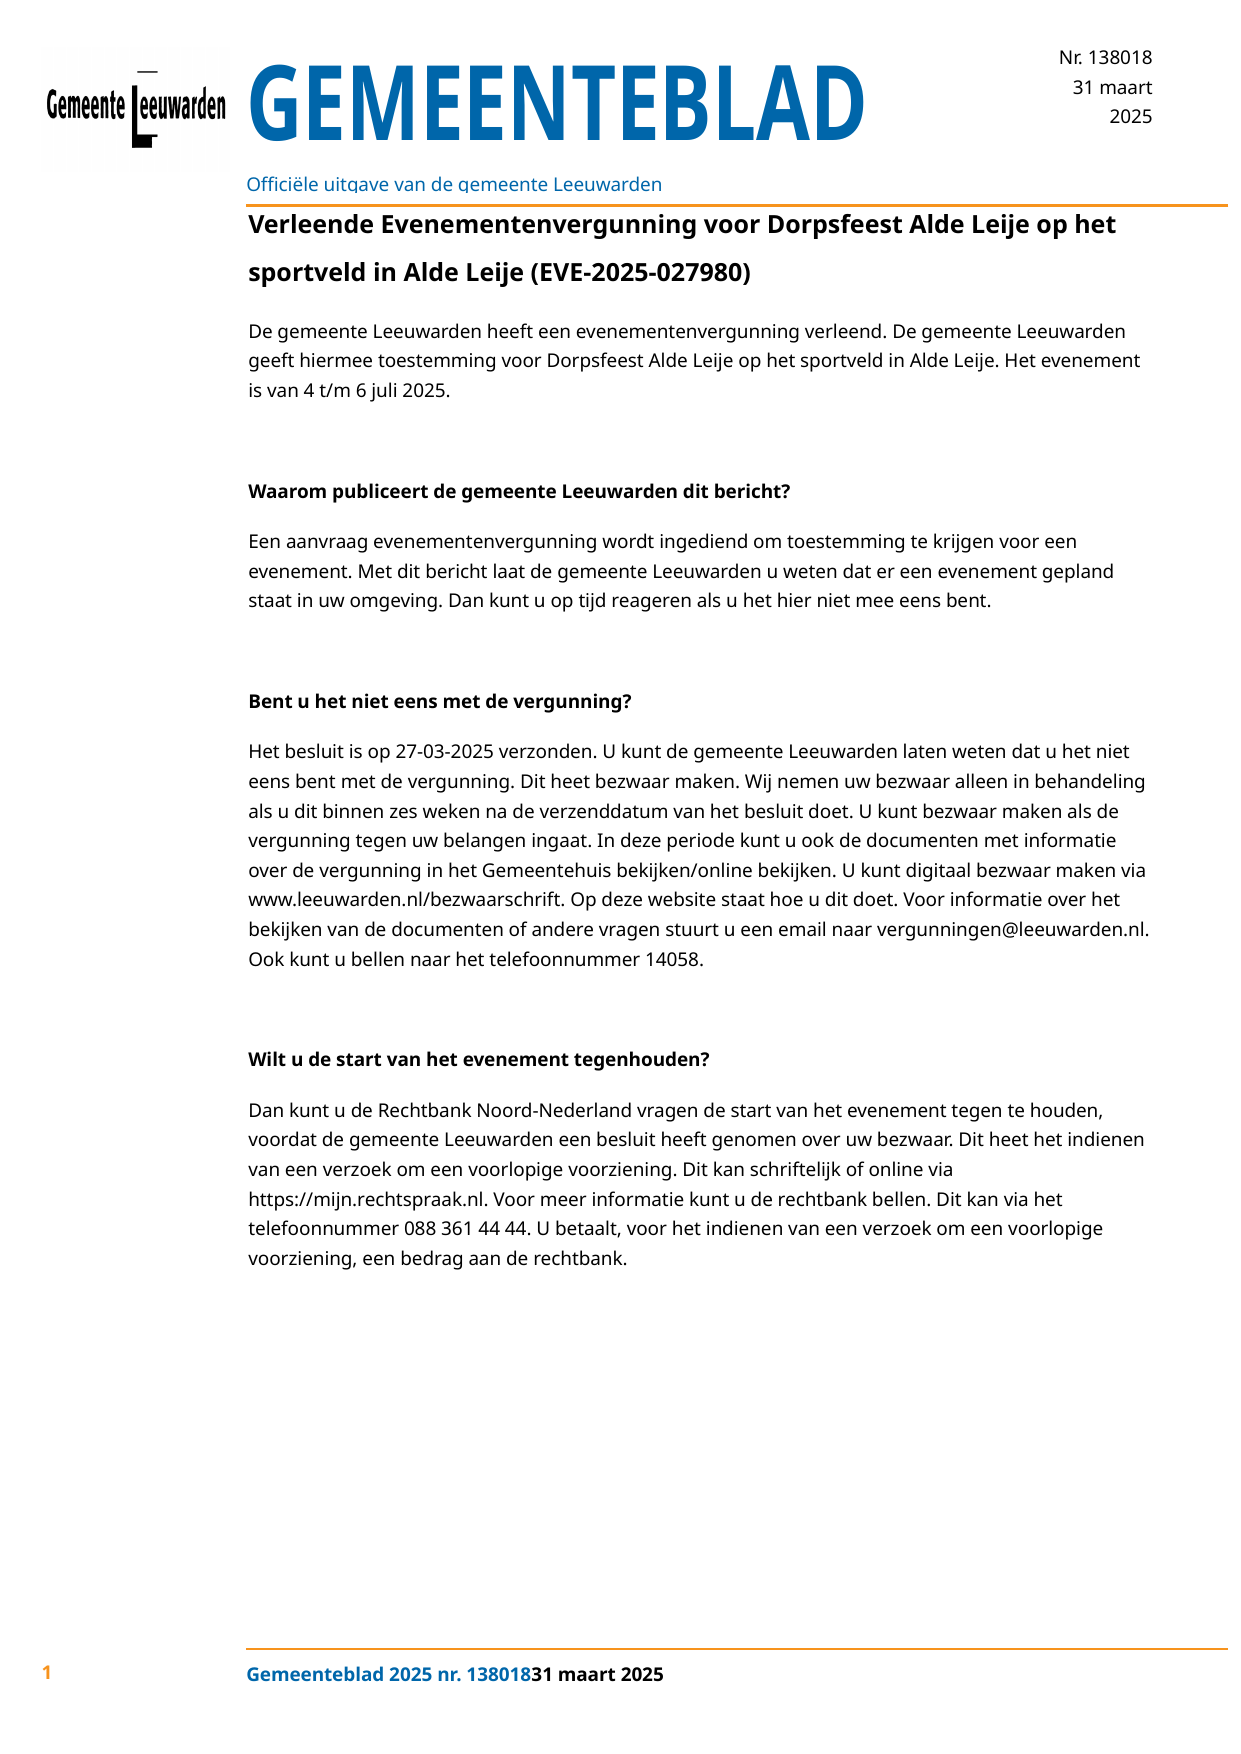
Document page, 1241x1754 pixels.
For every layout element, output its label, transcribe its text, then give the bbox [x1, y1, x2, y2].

text Dan kunt u de Rechtbank Noord-Nederland vragen de start van het evenement tegen te houden, voordat de gemeente Leeuwarden een besluit heeft genomen over uw bezwaar. Dit heet het indienen van een verzoek om een voorlopige voorziening. Dit kan schriftelijk of online via https://mijn.rechtspraak.nl. Voor meer informatie kunt u de rechtbank bellen. Dit kan via het telefoonnummer 088 361 44 44. U betaalt, voor het indienen van een verzoek om een voorlopige voorziening, een bedrag aan de rechtbank. [248, 1097, 1152, 1271]
text Bent u het niet eens met de vergunning? [248, 688, 1152, 714]
text Verleende Evenementenvergunning voor Dorpsfeest Alde Leije op het sportveld in Alde Leije (EVE-2025-027980) [248, 207, 1152, 288]
text Het besluit is op 27-03-2025 verzonden. U kunt de gemeente Leeuwarden laten weten dat u het niet eens bent met de vergunning. Dit heet bezwaar maken. Wij nemen uw bezwaar alleen in behandeling als u dit binnen zes weken na de verzenddatum van het besluit doet. U kunt bezwaar maken als de vergunning tegen uw belangen ingaat. In deze periode kunt u ook de documenten met informatie over de vergunning in het Gemeentehuis bekijken/online bekijken. U kunt digitaal bezwaar maken via www.leeuwarden.nl/bezwaarschrift. Op deze website staat hoe u dit doet. Voor informatie over het bekijken van de documenten of andere vragen stuurt u een email naar vergunningen@leeuwarden.nl. Ook kunt u bellen naar het telefoonnummer 14058. [248, 739, 1152, 972]
text Waarom publiceert de gemeente Leeuwarden dit bericht? [248, 478, 1152, 504]
text Wilt u de start van het evenement tegenhouden? [248, 1047, 1152, 1072]
picture [41, 47, 231, 172]
text Een aanvraag evenementenvergunning wordt ingediend om toestemming te krijgen voor een evenement. Met dit bericht laat de gemeente Leeuwarden u weten dat er een evenement gepland staat in uw omgeving. Dan kunt u op tijd reageren als u het hier niet mee eens bent. [248, 528, 1152, 613]
text De gemeente Leeuwarden heeft een evenementenvergunning verleend. De gemeente Leeuwarden geeft hiermee toestemming voor Dorpsfeest Alde Leije op het sportveld in Alde Leije. Het evenement is van 4 t/m 6 juli 2025. [248, 318, 1152, 403]
